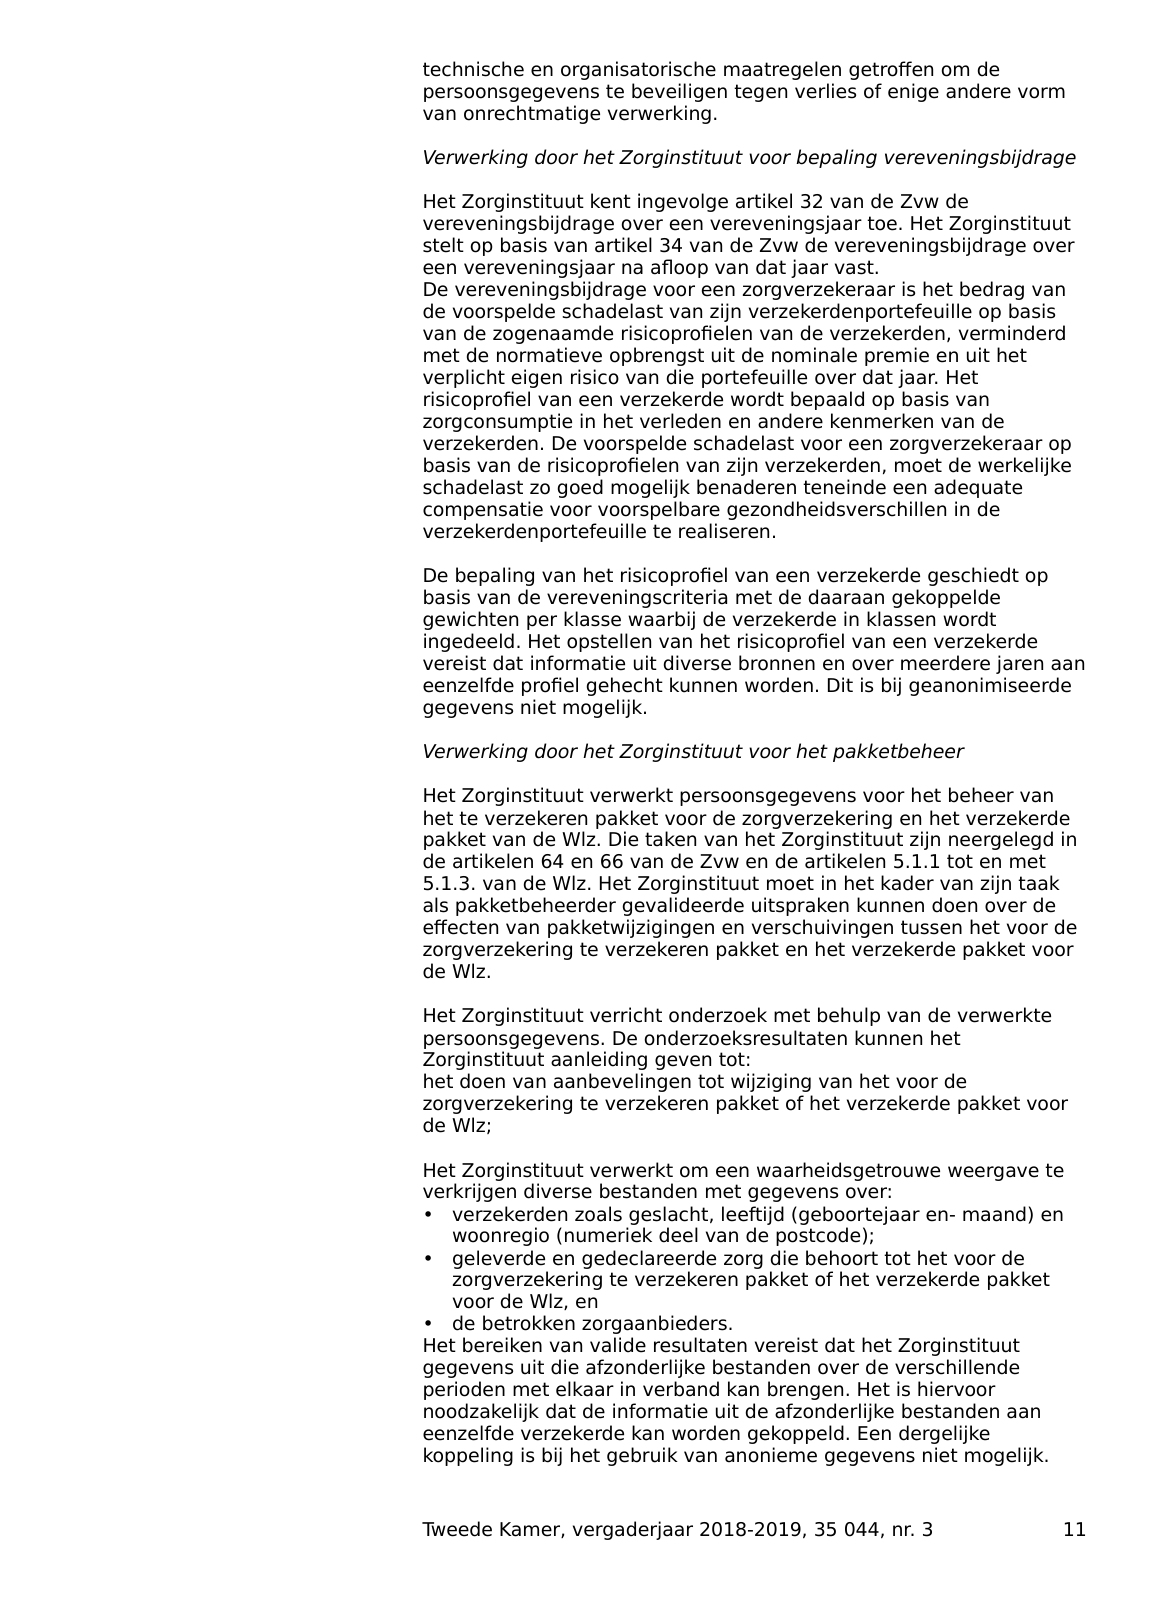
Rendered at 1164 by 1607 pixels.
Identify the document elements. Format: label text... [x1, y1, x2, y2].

text Het bereiken van valide resultaten vereist dat het Zorginstituut gegevens uit die afzonderlijke bestanden over de verschillende perioden met elkaar in verband kan brengen. Het is hiervoor noodzakelijk dat de informatie uit de afzonderlijke bestanden aan eenzelfde verzekerde kan worden gekoppeld. Een dergelijke koppeling is bij het gebruik van anonieme gegevens niet mogelijk. [422, 1335, 1087, 1467]
text technische en organisatorische maatregelen getroffen om de persoonsgegevens te beveiligen tegen verlies of enige andere vorm van onrechtmatige verwerking. [422, 59, 1087, 125]
text het doen van aanbevelingen tot wijziging van het voor de zorgverzekering te verzekeren pakket of het verzekerde pakket voor de Wlz; [422, 1071, 1087, 1137]
text Het Zorginstituut kent ingevolge artikel 32 van de Zvw de vereveningsbijdrage over een vereveningsjaar toe. Het Zorginstituut stelt op basis van artikel 34 van de Zvw de vereveningsbijdrage over een vereveningsjaar na afloop van dat jaar vast. [422, 191, 1087, 279]
text Het Zorginstituut verwerkt om een waarheidsgetrouwe weergave te verkrijgen diverse bestanden met gegevens over: [422, 1159, 1087, 1203]
text • geleverde en gedeclareerde zorg die behoort tot het voor de zorgverzekering te verzekeren pakket of het verzekerde pakket voor de Wlz, en [422, 1247, 1087, 1313]
subtitle Verwerking door het Zorginstituut voor bepaling vereveningsbijdrage [422, 147, 1087, 169]
text • verzekerden zoals geslacht, leeftijd (geboortejaar en- maand) en woonregio (numeriek deel van de postcode); [422, 1203, 1087, 1247]
text Het Zorginstituut verricht onderzoek met behulp van de verwerkte persoonsgegevens. De onderzoeksresultaten kunnen het Zorginstituut aanleiding geven tot: [422, 1005, 1087, 1071]
text • de betrokken zorgaanbieders. [422, 1313, 1087, 1335]
subtitle Verwerking door het Zorginstituut voor het pakketbeheer [422, 741, 1087, 763]
text Het Zorginstituut verwerkt persoonsgegevens voor het beheer van het te verzekeren pakket voor de zorgverzekering en het verzekerde pakket van de Wlz. Die taken van het Zorginstituut zijn neergelegd in de artikelen 64 en 66 van de Zvw en de artikelen 5.1.1 tot en met 5.1.3. van de Wlz. Het Zorginstituut moet in het kader van zijn taak als pakketbeheerder gevalideerde uitspraken kunnen doen over de effecten van pakketwijzigingen en verschuivingen tussen het voor de zorgverzekering te verzekeren pakket en het verzekerde pakket voor de Wlz. [422, 785, 1087, 983]
text De bepaling van het risicoprofiel van een verzekerde geschiedt op basis van de vereveningscriteria met de daaraan gekoppelde gewichten per klasse waarbij de verzekerde in klassen wordt ingedeeld. Het opstellen van het risicoprofiel van een verzekerde vereist dat informatie uit diverse bronnen en over meerdere jaren aan eenzelfde profiel gehecht kunnen worden. Dit is bij geanonimiseerde gegevens niet mogelijk. [422, 565, 1087, 719]
text De vereveningsbijdrage voor een zorgverzekeraar is het bedrag van de voorspelde schadelast van zijn verzekerdenportefeuille op basis van de zogenaamde risicoprofielen van de verzekerden, verminderd met de normatieve opbrengst uit de nominale premie en uit het verplicht eigen risico van die portefeuille over dat jaar. Het risicoprofiel van een verzekerde wordt bepaald op basis van zorgconsumptie in het verleden en andere kenmerken van de verzekerden. De voorspelde schadelast voor een zorgverzekeraar op basis van de risicoprofielen van zijn verzekerden, moet de werkelijke schadelast zo goed mogelijk benaderen teneinde een adequate compensatie voor voorspelbare gezondheidsverschillen in de verzekerdenportefeuille te realiseren. [422, 279, 1087, 543]
